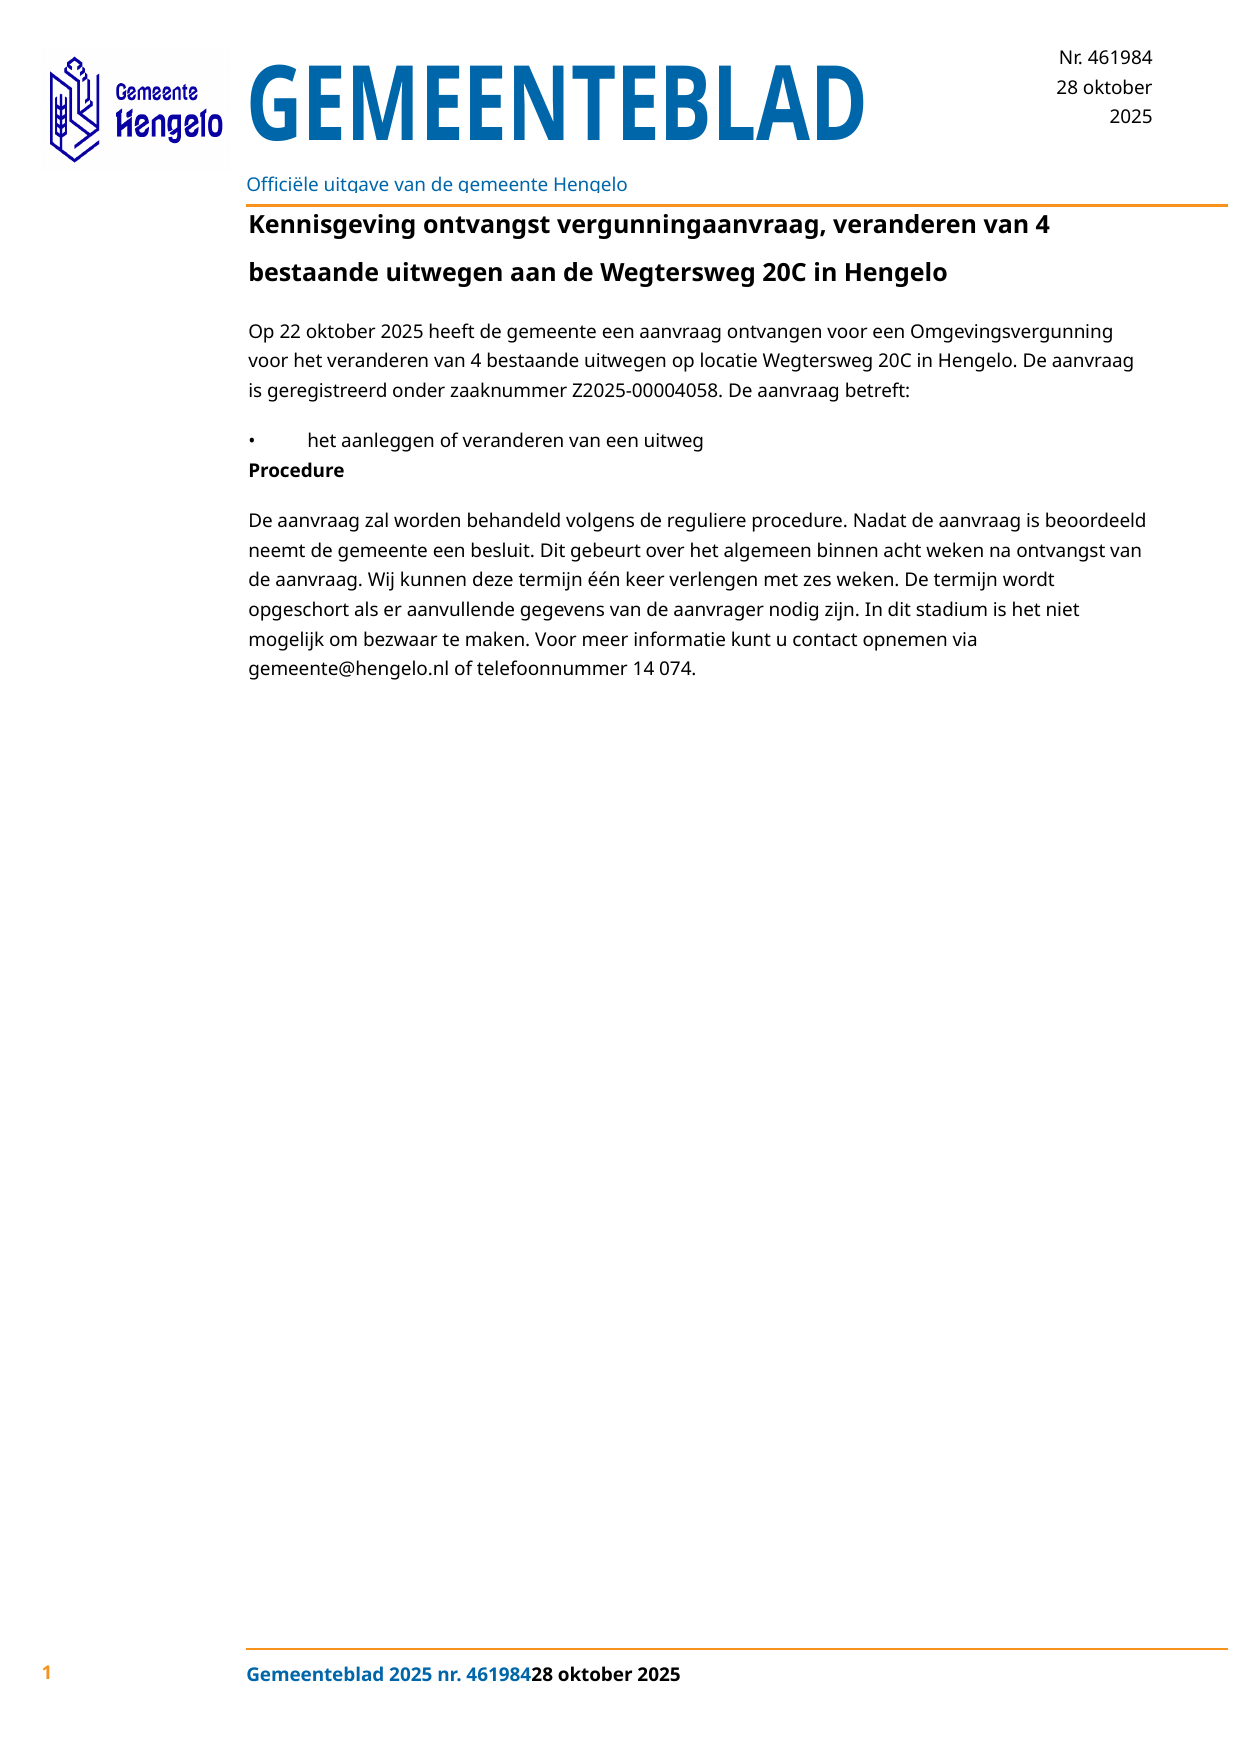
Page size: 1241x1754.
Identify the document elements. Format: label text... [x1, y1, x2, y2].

picture [41, 47, 231, 172]
text De aanvraag zal worden behandeld volgens de reguliere procedure. Nadat de aanvraag is beoordeeld neemt de gemeente een besluit. Dit gebeurt over het algemeen binnen acht weken na ontvangst van de aanvraag. Wij kunnen deze termijn één keer verlengen met zes weken. De termijn wordt opgeschort als er aanvullende gegevens van de aanvrager nodig zijn. In dit stadium is het niet mogelijk om bezwaar te maken. Voor meer informatie kunt u contact opnemen via gemeente@hengelo.nl of telefoonnummer 14 074. [248, 507, 1152, 681]
text Procedure [248, 457, 1152, 483]
text Kennisgeving ontvangst vergunningaanvraag, veranderen van 4 bestaande uitwegen aan de Wegtersweg 20C in Hengelo [248, 207, 1152, 288]
list het aanleggen of veranderen van een uitweg [248, 427, 1152, 453]
text Op 22 oktober 2025 heeft de gemeente een aanvraag ontvangen voor een Omgevingsvergunning voor het veranderen van 4 bestaande uitwegen op locatie Wegtersweg 20C in Hengelo. De aanvraag is geregistreerd onder zaaknummer Z2025-00004058. De aanvraag betreft: [248, 318, 1152, 403]
